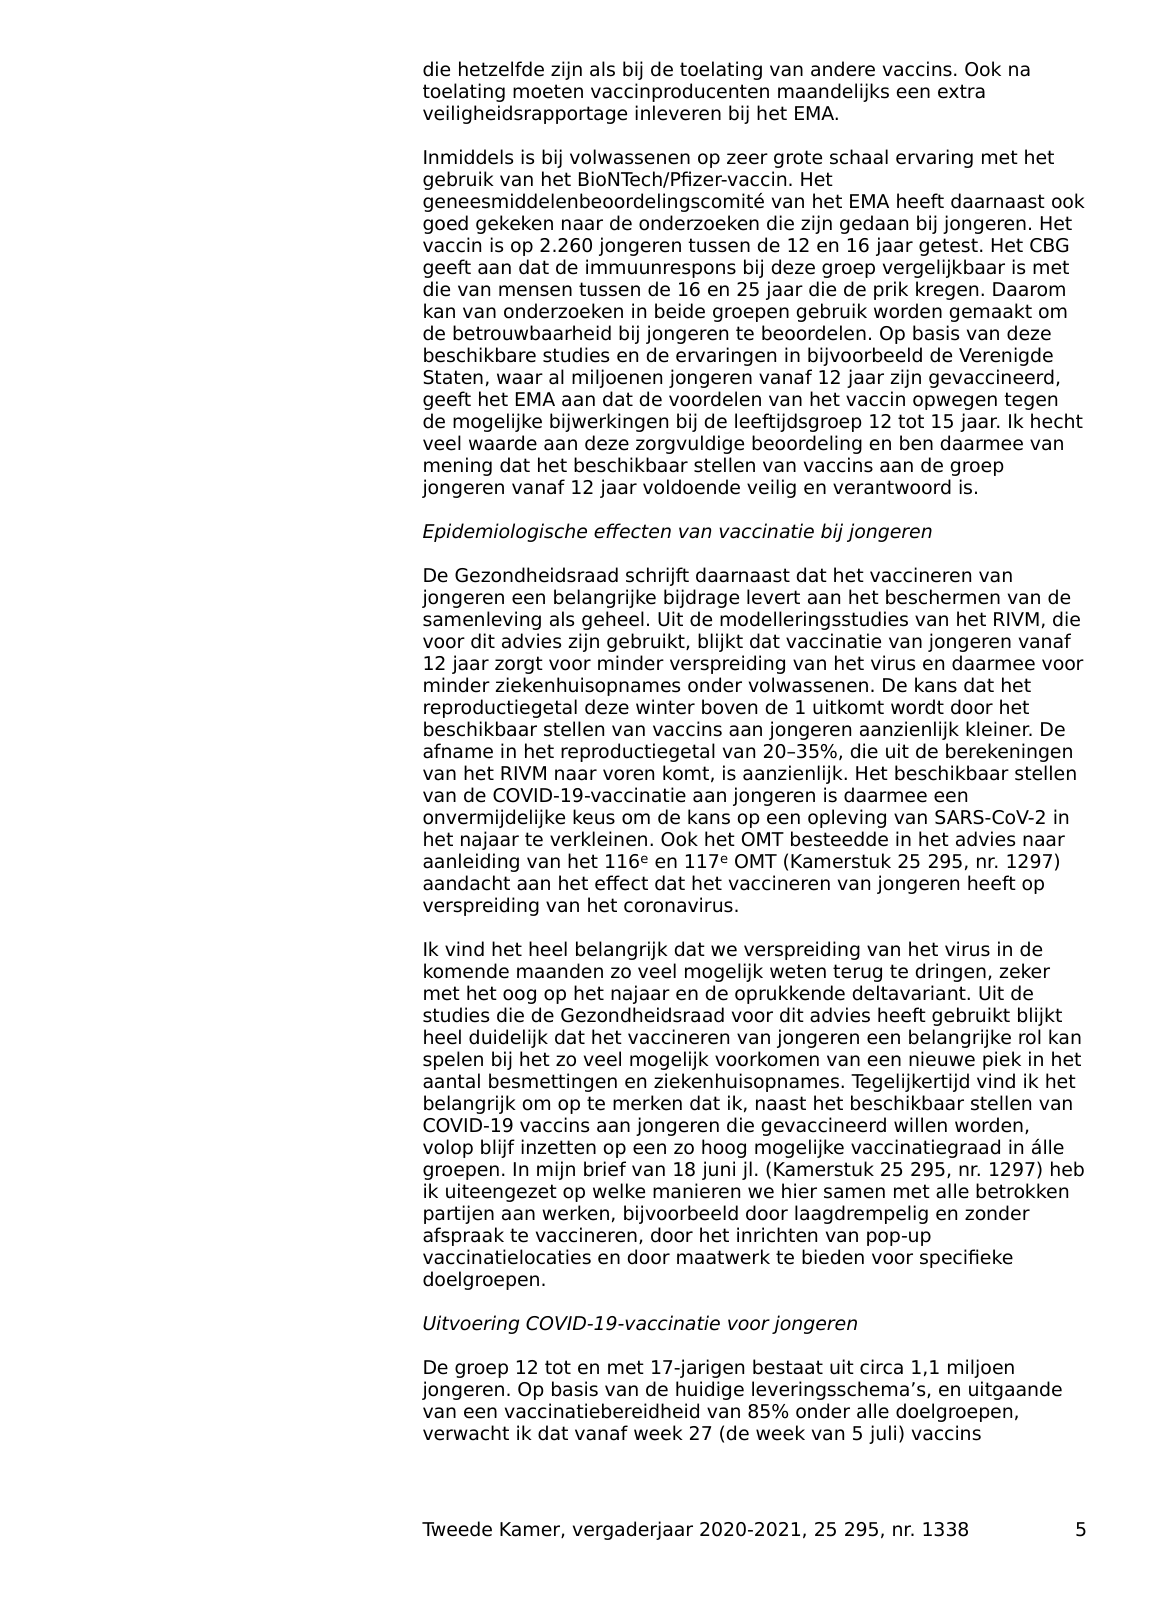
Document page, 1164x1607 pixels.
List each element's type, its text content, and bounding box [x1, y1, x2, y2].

text Inmiddels is bij volwassenen op zeer grote schaal ervaring met het gebruik van het BioNTech/Pfizer-vaccin. Het geneesmiddelenbeoordelingscomité van het EMA heeft daarnaast ook goed gekeken naar de onderzoeken die zijn gedaan bij jongeren. Het vaccin is op 2.260 jongeren tussen de 12 en 16 jaar getest. Het CBG geeft aan dat de immuunrespons bij deze groep vergelijkbaar is met die van mensen tussen de 16 en 25 jaar die de prik kregen. Daarom kan van onderzoeken in beide groepen gebruik worden gemaakt om de betrouwbaarheid bij jongeren te beoordelen. Op basis van deze beschikbare studies en de ervaringen in bijvoorbeeld de Verenigde Staten, waar al miljoenen jongeren vanaf 12 jaar zijn gevaccineerd, geeft het EMA aan dat de voordelen van het vaccin opwegen tegen de mogelijke bijwerkingen bij de leeftijdsgroep 12 tot 15 jaar. Ik hecht veel waarde aan deze zorgvuldige beoordeling en ben daarmee van mening dat het beschikbaar stellen van vaccins aan de groep jongeren vanaf 12 jaar voldoende veilig en verantwoord is. [422, 147, 1087, 499]
subtitle Uitvoering COVID-19-vaccinatie voor jongeren [422, 1313, 1087, 1335]
text De groep 12 tot en met 17-jarigen bestaat uit circa 1,1 miljoen jongeren. Op basis van de huidige leveringsschema’s, en uitgaande van een vaccinatiebereidheid van 85% onder alle doelgroepen, verwacht ik dat vanaf week 27 (de week van 5 juli) vaccins [422, 1357, 1087, 1445]
subtitle Epidemiologische effecten van vaccinatie bij jongeren [422, 521, 1087, 543]
text die hetzelfde zijn als bij de toelating van andere vaccins. Ook na toelating moeten vaccinproducenten maandelijks een extra veiligheidsrapportage inleveren bij het EMA. [422, 59, 1087, 125]
text De Gezondheidsraad schrijft daarnaast dat het vaccineren van jongeren een belangrijke bijdrage levert aan het beschermen van de samenleving als geheel. Uit de modelleringsstudies van het RIVM, die voor dit advies zijn gebruikt, blijkt dat vaccinatie van jongeren vanaf 12 jaar zorgt voor minder verspreiding van het virus en daarmee voor minder ziekenhuisopnames onder volwassenen. De kans dat het reproductiegetal deze winter boven de 1 uitkomt wordt door het beschikbaar stellen van vaccins aan jongeren aanzienlijk kleiner. De afname in het reproductiegetal van 20–35%, die uit de berekeningen van het RIVM naar voren komt, is aanzienlijk. Het beschikbaar stellen van de COVID-19-vaccinatie aan jongeren is daarmee een onvermijdelijke keus om de kans op een opleving van SARS-CoV-2 in het najaar te verkleinen. Ook het OMT besteedde in het advies naar aanleiding van het 116e en 117e OMT (Kamerstuk 25 295, nr. 1297) aandacht aan het effect dat het vaccineren van jongeren heeft op verspreiding van het coronavirus. [422, 565, 1087, 917]
text Ik vind het heel belangrijk dat we verspreiding van het virus in de komende maanden zo veel mogelijk weten terug te dringen, zeker met het oog op het najaar en de oprukkende deltavariant. Uit de studies die de Gezondheidsraad voor dit advies heeft gebruikt blijkt heel duidelijk dat het vaccineren van jongeren een belangrijke rol kan spelen bij het zo veel mogelijk voorkomen van een nieuwe piek in het aantal besmettingen en ziekenhuisopnames. Tegelijkertijd vind ik het belangrijk om op te merken dat ik, naast het beschikbaar stellen van COVID-19 vaccins aan jongeren die gevaccineerd willen worden, volop blijf inzetten op een zo hoog mogelijke vaccinatiegraad in álle groepen. In mijn brief van 18 juni jl. (Kamerstuk 25 295, nr. 1297) heb ik uiteengezet op welke manieren we hier samen met alle betrokken partijen aan werken, bijvoorbeeld door laagdrempelig en zonder afspraak te vaccineren, door het inrichten van pop-up vaccinatielocaties en door maatwerk te bieden voor specifieke doelgroepen. [422, 939, 1087, 1291]
